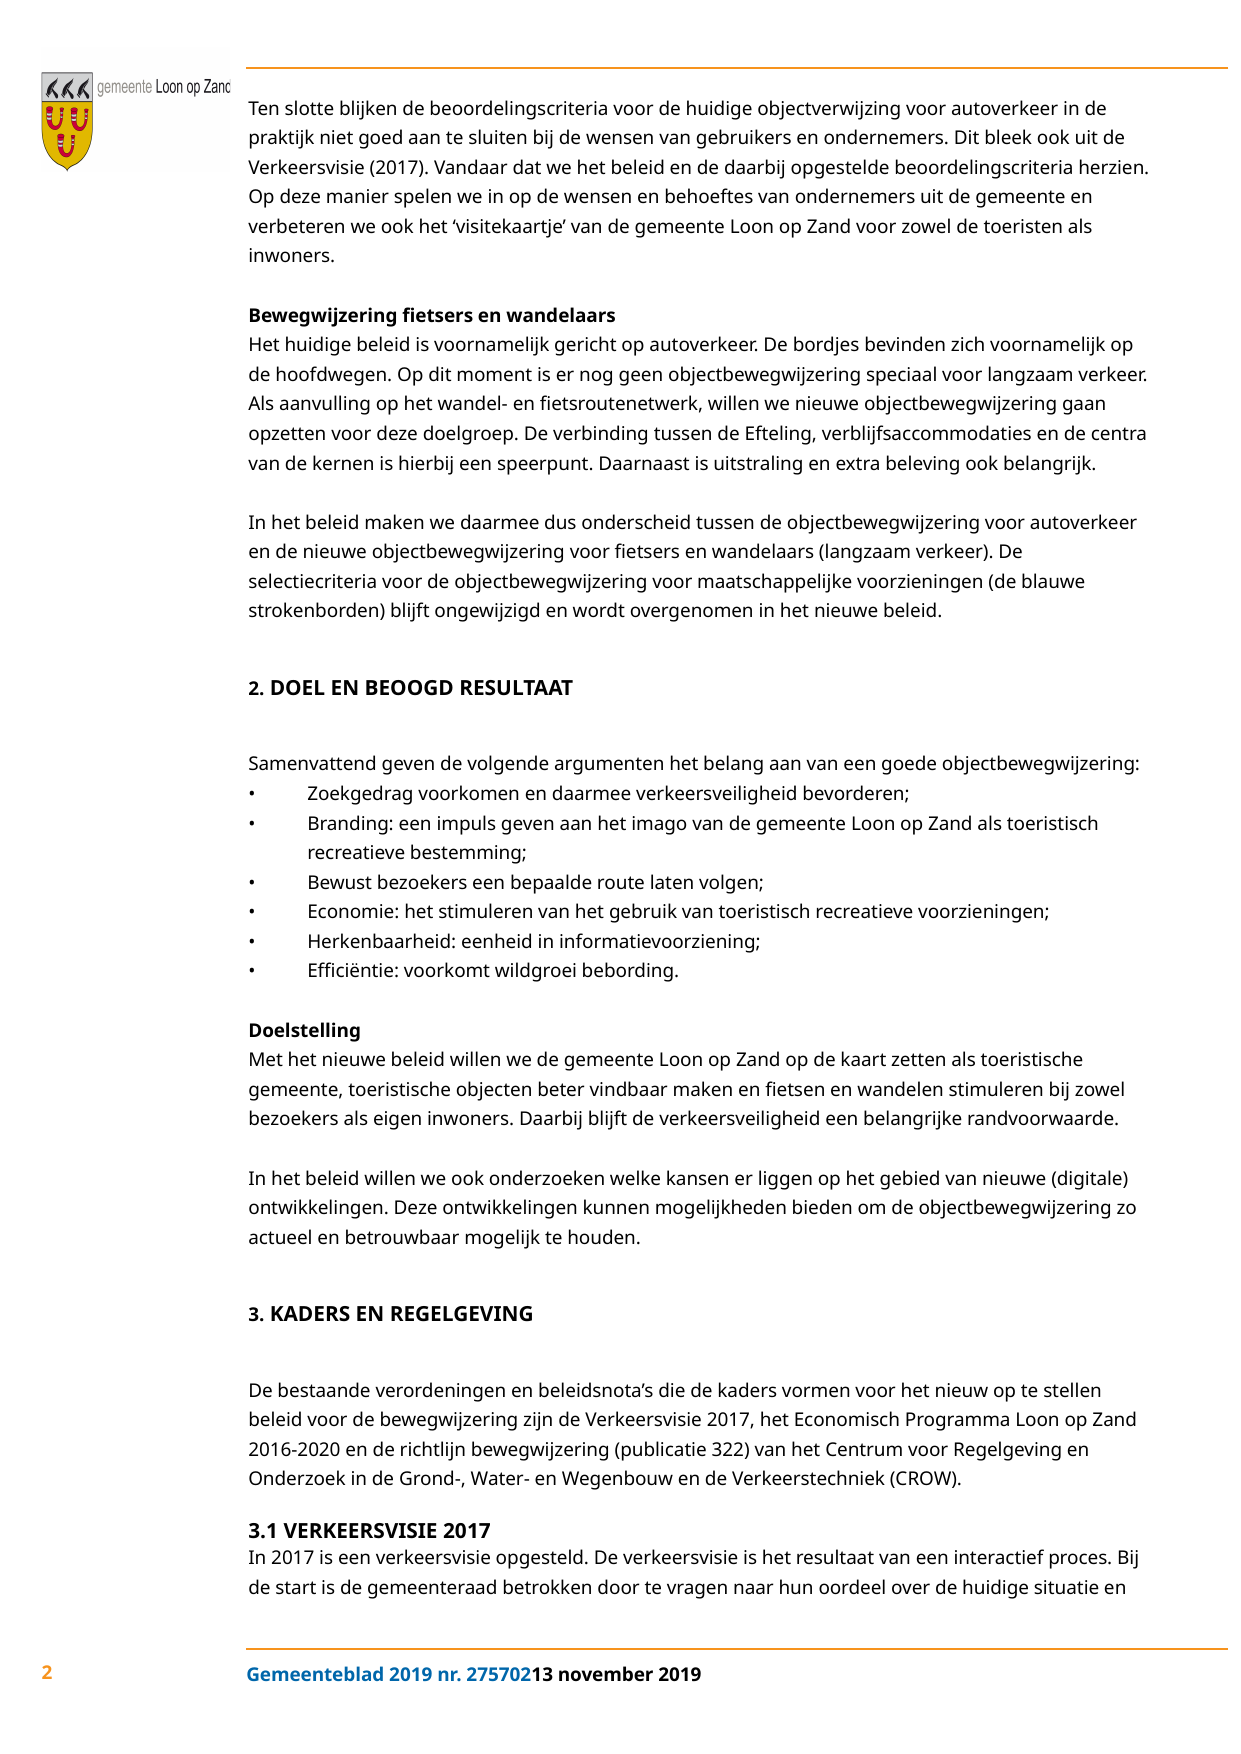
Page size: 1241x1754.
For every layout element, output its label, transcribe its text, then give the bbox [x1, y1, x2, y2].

text Bewegwijzering fietsers en wandelaars [248, 302, 1152, 328]
text Ten slotte blijken de beoordelingscriteria voor de huidige objectverwijzing voor autoverkeer in de praktijk niet goed aan te sluiten bij de wensen van gebruikers en ondernemers. Dit bleek ook uit de Verkeersvisie (2017). Vandaar dat we het beleid en de daarbij opgestelde beoordelingscriteria herzien. Op deze manier spelen we in op de wensen en behoeftes van ondernemers uit de gemeente en verbeteren we ook het ‘visitekaartje’ van de gemeente Loon op Zand voor zowel de toeristen als inwoners. [248, 95, 1152, 268]
text In 2017 is een verkeersvisie opgesteld. De verkeersvisie is het resultaat van een interactief proces. Bij de start is de gemeenteraad betrokken door te vragen naar hun oordeel over de huidige situatie en [248, 1544, 1152, 1600]
list Bewust bezoekers een bepaalde route laten volgen; [248, 869, 1152, 895]
list Branding: een impuls geven aan het imago van de gemeente Loon op Zand als toeristisch recreatieve bestemming; [248, 810, 1152, 865]
picture [41, 47, 231, 172]
list Herkenbaarheid: eenheid in informatievoorziening; [248, 928, 1152, 954]
text Met het nieuwe beleid willen we de gemeente Loon op Zand op de kaart zetten als toeristische gemeente, toeristische objecten beter vindbaar maken en fietsen en wandelen stimuleren bij zowel bezoekers als eigen inwoners. Daarbij blijft de verkeersveiligheid een belangrijke randvoorwaarde. [248, 1046, 1152, 1131]
text 3.1 VERKEERSVISIE 2017 [248, 1516, 1152, 1544]
text Samenvattend geven de volgende argumenten het belang aan van een goede objectbewegwijzering: [248, 751, 1152, 776]
text In het beleid willen we ook onderzoeken welke kansen er liggen op het gebied van nieuwe (digitale) ontwikkelingen. Deze ontwikkelingen kunnen mogelijkheden bieden om de objectbewegwijzering zo actueel en betrouwbaar mogelijk te houden. [248, 1165, 1152, 1250]
text Doelstelling [248, 1017, 1152, 1043]
list Zoekgedrag voorkomen en daarmee verkeersveiligheid bevorderen; [248, 780, 1152, 806]
list Economie: het stimuleren van het gebruik van toeristisch recreatieve voorzieningen; [248, 898, 1152, 924]
text 2. DOEL EN BEOOGD RESULTAAT [248, 673, 1152, 701]
text In het beleid maken we daarmee dus onderscheid tussen de objectbewegwijzering voor autoverkeer en de nieuwe objectbewegwijzering voor fietsers en wandelaars (langzaam verkeer). De selectiecriteria voor de objectbewegwijzering voor maatschappelijke voorzieningen (de blauwe strokenborden) blijft ongewijzigd en wordt overgenomen in het nieuwe beleid. [248, 509, 1152, 623]
text 3. KADERS EN REGELGEVING [248, 1299, 1152, 1328]
text De bestaande verordeningen en beleidsnota’s die de kaders vormen voor het nieuw op te stellen beleid voor de bewegwijzering zijn de Verkeersvisie 2017, het Economisch Programma Loon op Zand 2016-2020 en de richtlijn bewegwijzering (publicatie 322) van het Centrum voor Regelgeving en Onderzoek in de Grond-, Water- en Wegenbouw en de Verkeerstechniek (CROW). [248, 1377, 1152, 1491]
text Het huidige beleid is voornamelijk gericht op autoverkeer. De bordjes bevinden zich voornamelijk op de hoofdwegen. Op dit moment is er nog geen objectbewegwijzering speciaal voor langzaam verkeer. Als aanvulling op het wandel- en fietsroutenetwerk, willen we nieuwe objectbewegwijzering gaan opzetten voor deze doelgroep. De verbinding tussen de Efteling, verblijfsaccommodaties en de centra van de kernen is hierbij een speerpunt. Daarnaast is uitstraling en extra beleving ook belangrijk. [248, 331, 1152, 476]
list Efficiëntie: voorkomt wildgroei bebording. [248, 958, 1152, 983]
